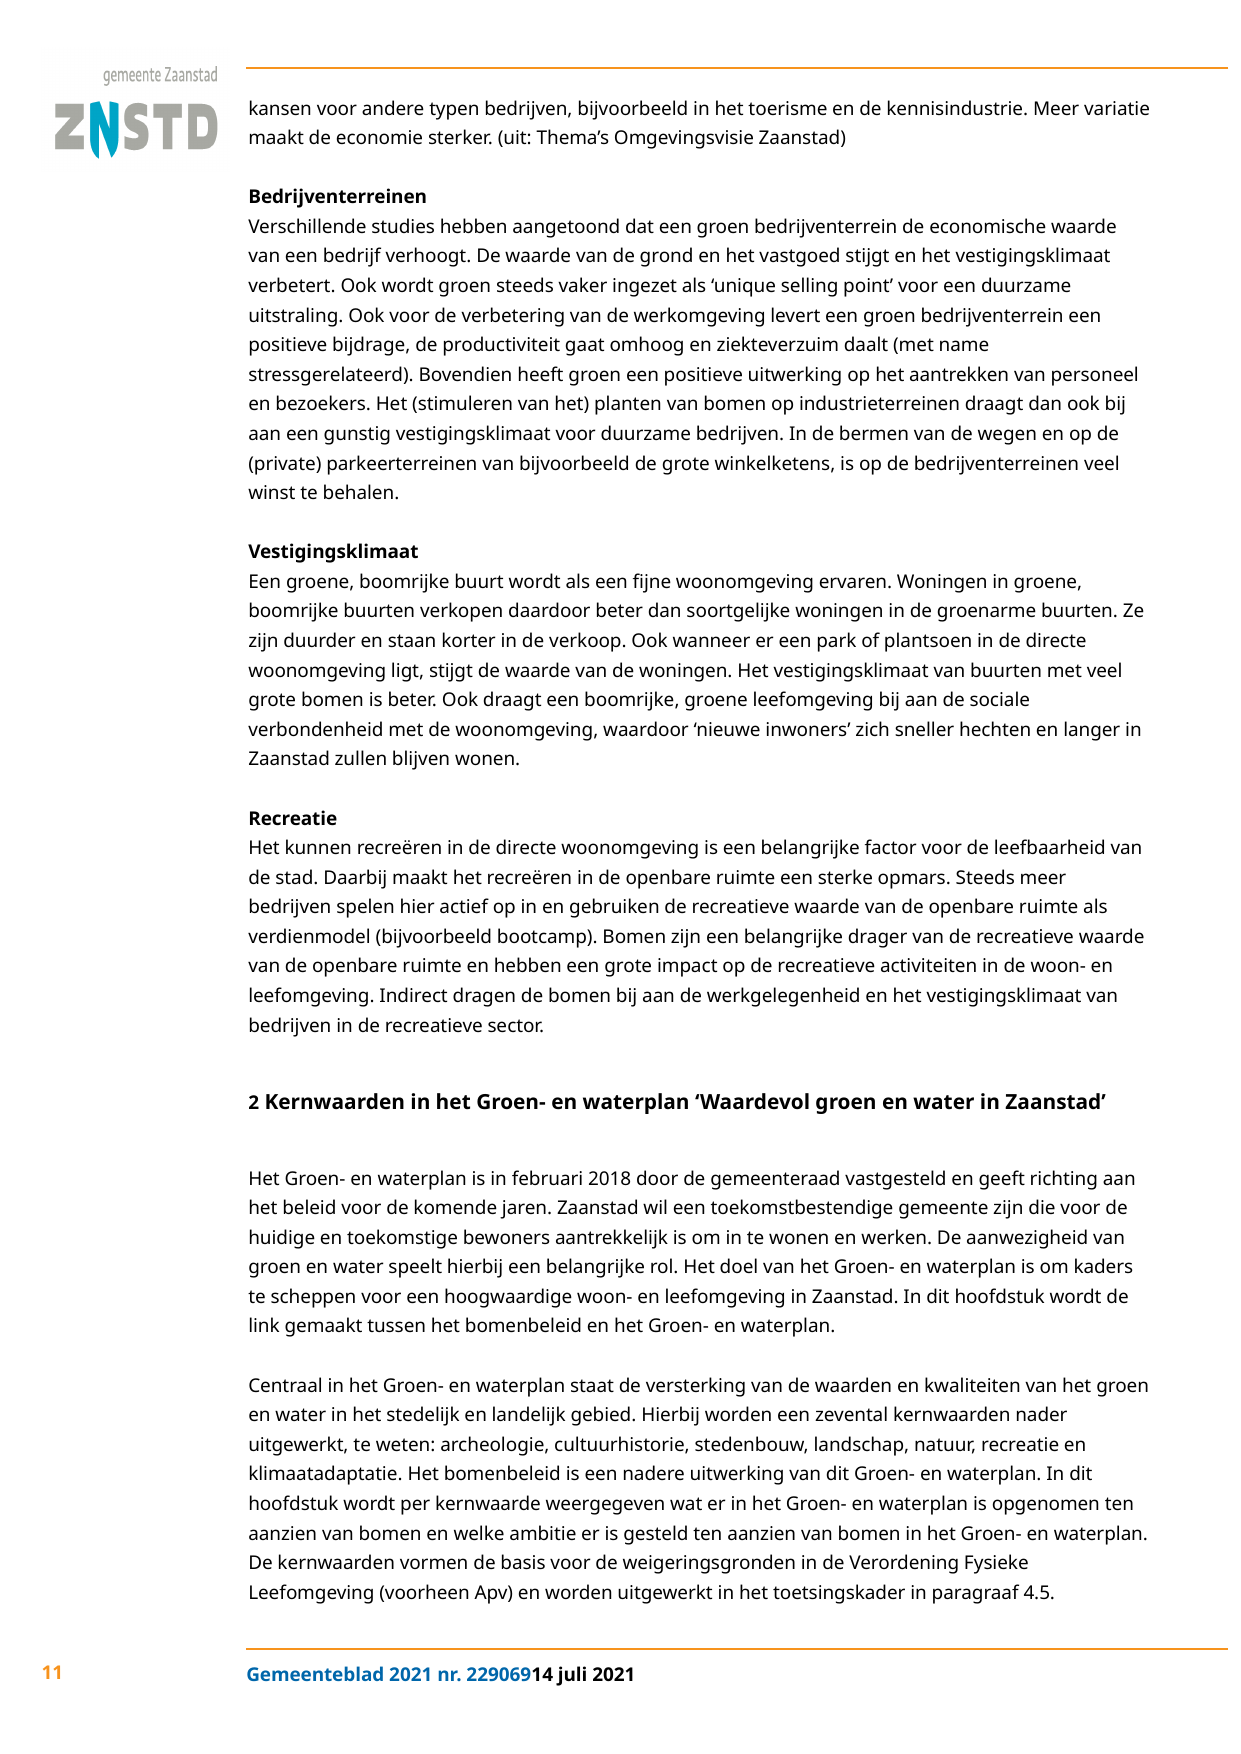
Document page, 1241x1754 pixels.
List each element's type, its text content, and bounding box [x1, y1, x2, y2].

text Vestigingsklimaat [248, 538, 1152, 564]
text Recreatie [248, 805, 1152, 831]
text Centraal in het Groen- en waterplan staat de versterking van de waarden en kwaliteiten van het groen en water in het stedelijk en landelijk gebied. Hierbij worden een zevental kernwaarden nader uitgewerkt, te weten: archeologie, cultuurhistorie, stedenbouw, landschap, natuur, recreatie en klimaatadaptatie. Het bomenbeleid is een nadere uitwerking van dit Groen- en waterplan. In dit hoofdstuk wordt per kernwaarde weergegeven wat er in het Groen- en waterplan is opgenomen ten aanzien van bomen en welke ambitie er is gesteld ten aanzien van bomen in het Groen- en waterplan. De kernwaarden vormen de basis voor de weigeringsgronden in de Verordening Fysieke Leefomgeving (voorheen Apv) en worden uitgewerkt in het toetsingskader in paragraaf 4.5. [248, 1372, 1152, 1605]
text Bedrijventerreinen [248, 183, 1152, 209]
picture [41, 47, 231, 172]
text Het Groen- en waterplan is in februari 2018 door de gemeenteraad vastgesteld en geeft richting aan het beleid voor de komende jaren. Zaanstad wil een toekomstbestendige gemeente zijn die voor de huidige en toekomstige bewoners aantrekkelijk is om in te wonen en werken. De aanwezigheid van groen en water speelt hierbij een belangrijke rol. Het doel van het Groen- en waterplan is om kaders te scheppen voor een hoogwaardige woon- en leefomgeving in Zaanstad. In dit hoofdstuk wordt de link gemaakt tussen het bomenbeleid en het Groen- en waterplan. [248, 1165, 1152, 1338]
text Verschillende studies hebben aangetoond dat een groen bedrijventerrein de economische waarde van een bedrijf verhoogt. De waarde van de grond en het vastgoed stijgt en het vestigingsklimaat verbetert. Ook wordt groen steeds vaker ingezet als ‘unique selling point’ voor een duurzame uitstraling. Ook voor de verbetering van de werkomgeving levert een groen bedrijventerrein een positieve bijdrage, de productiviteit gaat omhoog en ziekteverzuim daalt (met name stressgerelateerd). Bovendien heeft groen een positieve uitwerking op het aantrekken van personeel en bezoekers. Het (stimuleren van het) planten van bomen op industrieterreinen draagt dan ook bij aan een gunstig vestigingsklimaat voor duurzame bedrijven. In de bermen van de wegen en op de (private) parkeerterreinen van bijvoorbeeld de grote winkelketens, is op de bedrijventerreinen veel winst te behalen. [248, 213, 1152, 505]
text Een groene, boomrijke buurt wordt als een fijne woonomgeving ervaren. Woningen in groene, boomrijke buurten verkopen daardoor beter dan soortgelijke woningen in de groenarme buurten. Ze zijn duurder en staan korter in de verkoop. Ook wanneer er een park of plantsoen in de directe woonomgeving ligt, stijgt de waarde van de woningen. Het vestigingsklimaat van buurten met veel grote bomen is beter. Ook draagt een boomrijke, groene leefomgeving bij aan de sociale verbondenheid met de woonomgeving, waardoor ‘nieuwe inwoners’ zich sneller hechten en langer in Zaanstad zullen blijven wonen. [248, 568, 1152, 771]
text kansen voor andere typen bedrijven, bijvoorbeeld in het toerisme en de kennisindustrie. Meer variatie maakt de economie sterker. (uit: Thema’s Omgevingsvisie Zaanstad) [248, 95, 1152, 150]
text Het kunnen recreëren in de directe woonomgeving is een belangrijke factor voor de leefbaarheid van de stad. Daarbij maakt het recreëren in de openbare ruimte een sterke opmars. Steeds meer bedrijven spelen hier actief op in en gebruiken de recreatieve waarde van de openbare ruimte als verdienmodel (bijvoorbeeld bootcamp). Bomen zijn een belangrijke drager van de recreatieve waarde van de openbare ruimte en hebben een grote impact op de recreatieve activiteiten in de woon- en leefomgeving. Indirect dragen de bomen bij aan de werkgelegenheid en het vestigingsklimaat van bedrijven in de recreatieve sector. [248, 834, 1152, 1038]
text 2 Kernwaarden in het Groen- en waterplan ‘Waardevol groen en water in Zaanstad’ [248, 1087, 1152, 1116]
